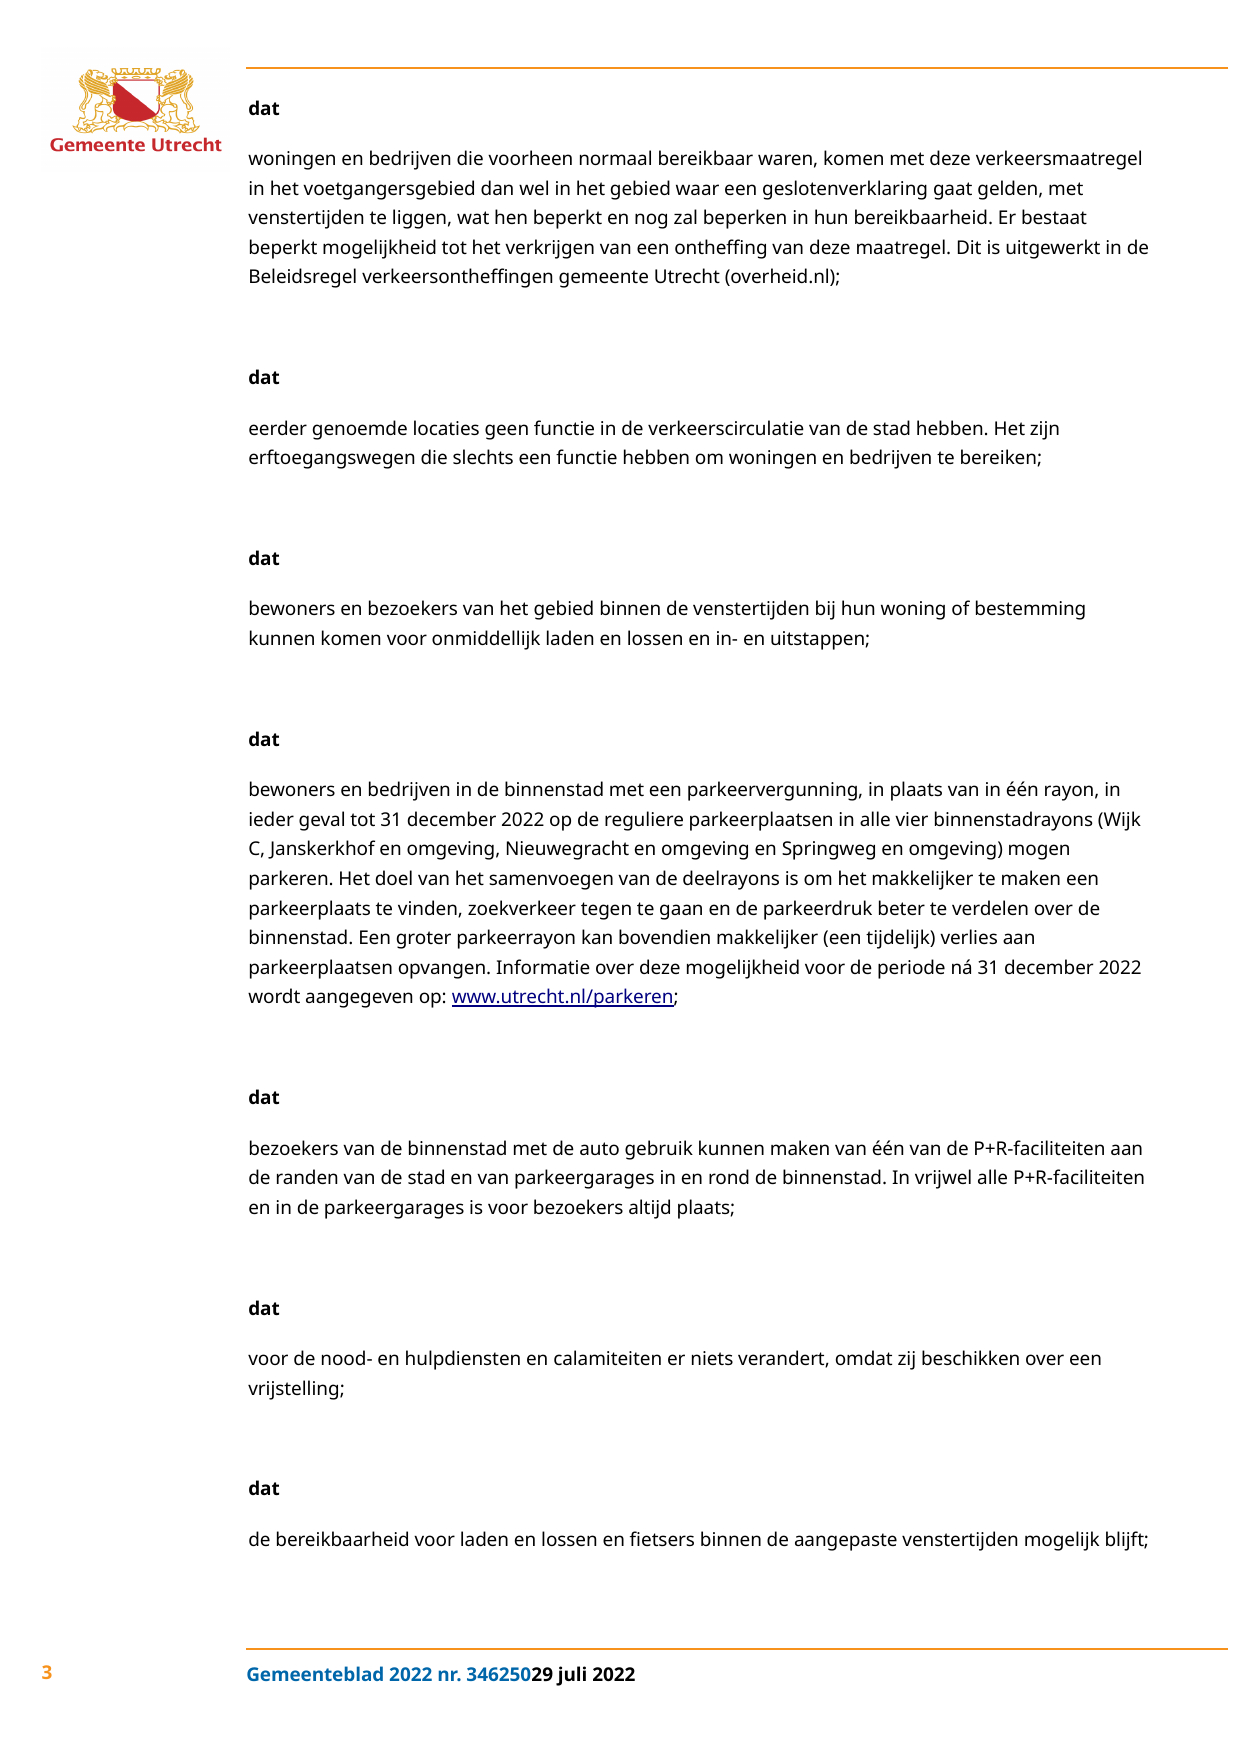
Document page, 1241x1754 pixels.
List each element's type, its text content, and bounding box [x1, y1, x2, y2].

text dat [248, 1295, 1152, 1321]
text dat [248, 545, 1152, 571]
text voor de nood- en hulpdiensten en calamiteiten er niets verandert, omdat zij beschikken over een vrijstelling; [248, 1345, 1152, 1401]
text eerder genoemde locaties geen functie in de verkeerscirculatie van de stad hebben. Het zijn erftoegangswegen die slechts een functie hebben om woningen en bedrijven te bereiken; [248, 415, 1152, 470]
text de bereikbaarheid voor laden en lossen en fietsers binnen de aangepaste venstertijden mogelijk blijft; [248, 1526, 1152, 1552]
text dat [248, 95, 1152, 121]
text bewoners en bedrijven in de binnenstad met een parkeervergunning, in plaats van in één rayon, in ieder geval tot 31 december 2022 op de reguliere parkeerplaatsen in alle vier binnenstadrayons (Wijk C, Janskerkhof en omgeving, Nieuwegracht en omgeving en Springweg en omgeving) mogen parkeren. Het doel van het samenvoegen van de deelrayons is om het makkelijker te maken een parkeerplaats te vinden, zoekverkeer tegen te gaan en de parkeerdruk beter te verdelen over de binnenstad. Een groter parkeerrayon kan bovendien makkelijker (een tijdelijk) verlies aan parkeerplaatsen opvangen. Informatie over deze mogelijkheid voor de periode ná 31 december 2022 wordt aangegeven op: www.utrecht.nl/parkeren; [248, 776, 1152, 1009]
text bezoekers van de binnenstad met de auto gebruik kunnen maken van één van de P+R-faciliteiten aan de randen van de stad en van parkeergarages in en rond de binnenstad. In vrijwel alle P+R-faciliteiten en in de parkeergarages is voor bezoekers altijd plaats; [248, 1135, 1152, 1220]
text dat [248, 1084, 1152, 1110]
picture [41, 47, 231, 172]
text bewoners en bezoekers van het gebied binnen de venstertijden bij hun woning of bestemming kunnen komen voor onmiddellijk laden en lossen en in- en uitstappen; [248, 596, 1152, 651]
text dat [248, 726, 1152, 752]
text dat [248, 1476, 1152, 1501]
text woningen en bedrijven die voorheen normaal bereikbaar waren, komen met deze verkeersmaatregel in het voetgangersgebied dan wel in het gebied waar een geslotenverklaring gaat gelden, met venstertijden te liggen, wat hen beperkt en nog zal beperken in hun bereikbaarheid. Er bestaat beperkt mogelijkheid tot het verkrijgen van een ontheffing van deze maatregel. Dit is uitgewerkt in de Beleidsregel verkeersontheffingen gemeente Utrecht (overheid.nl); [248, 145, 1152, 289]
text dat [248, 364, 1152, 390]
